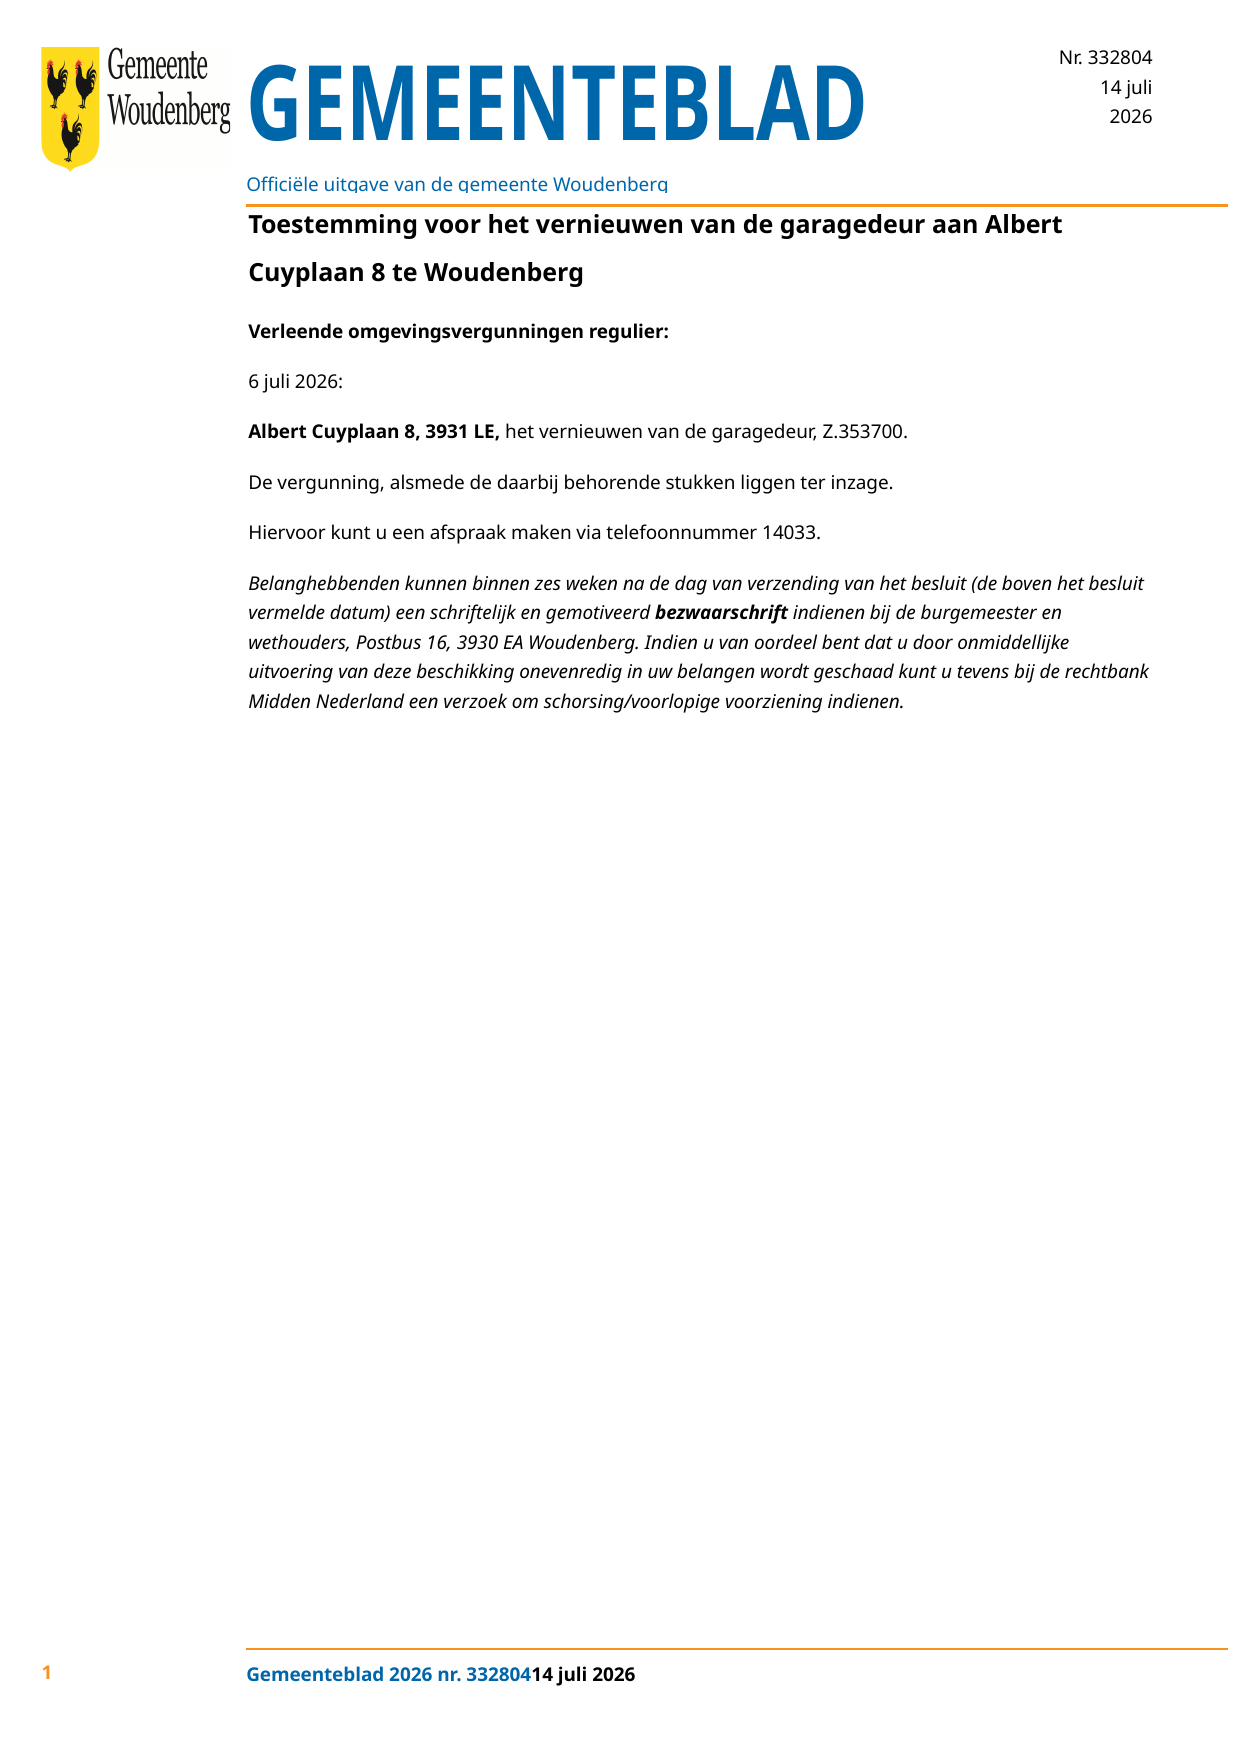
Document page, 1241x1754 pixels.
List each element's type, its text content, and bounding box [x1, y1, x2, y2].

text De vergunning, alsmede de daarbij behorende stukken liggen ter inzage. [248, 469, 1152, 495]
text Albert Cuyplaan 8, 3931 LE, het vernieuwen van de garagedeur, Z.353700. [248, 419, 1152, 444]
text Belanghebbenden kunnen binnen zes weken na de dag van verzending van het besluit (de boven het besluit vermelde datum) een schriftelijk en gemotiveerd bezwaarschrift indienen bij de burgemeester en wethouders, Postbus 16, 3930 EA Woudenberg. Indien u van oordeel bent dat u door onmiddellijke uitvoering van deze beschikking onevenredig in uw belangen wordt geschaad kunt u tevens bij de rechtbank Midden Nederland een verzoek om schorsing/voorlopige voorziening indienen. [248, 570, 1152, 714]
text 6 juli 2026: [248, 368, 1152, 394]
text Toestemming voor het vernieuwen van de garagedeur aan Albert Cuyplaan 8 te Woudenberg [248, 207, 1152, 288]
picture [41, 47, 231, 172]
text Verleende omgevingsvergunningen regulier: [248, 318, 1152, 344]
text Hiervoor kunt u een afspraak maken via telefoonnummer 14033. [248, 519, 1152, 545]
